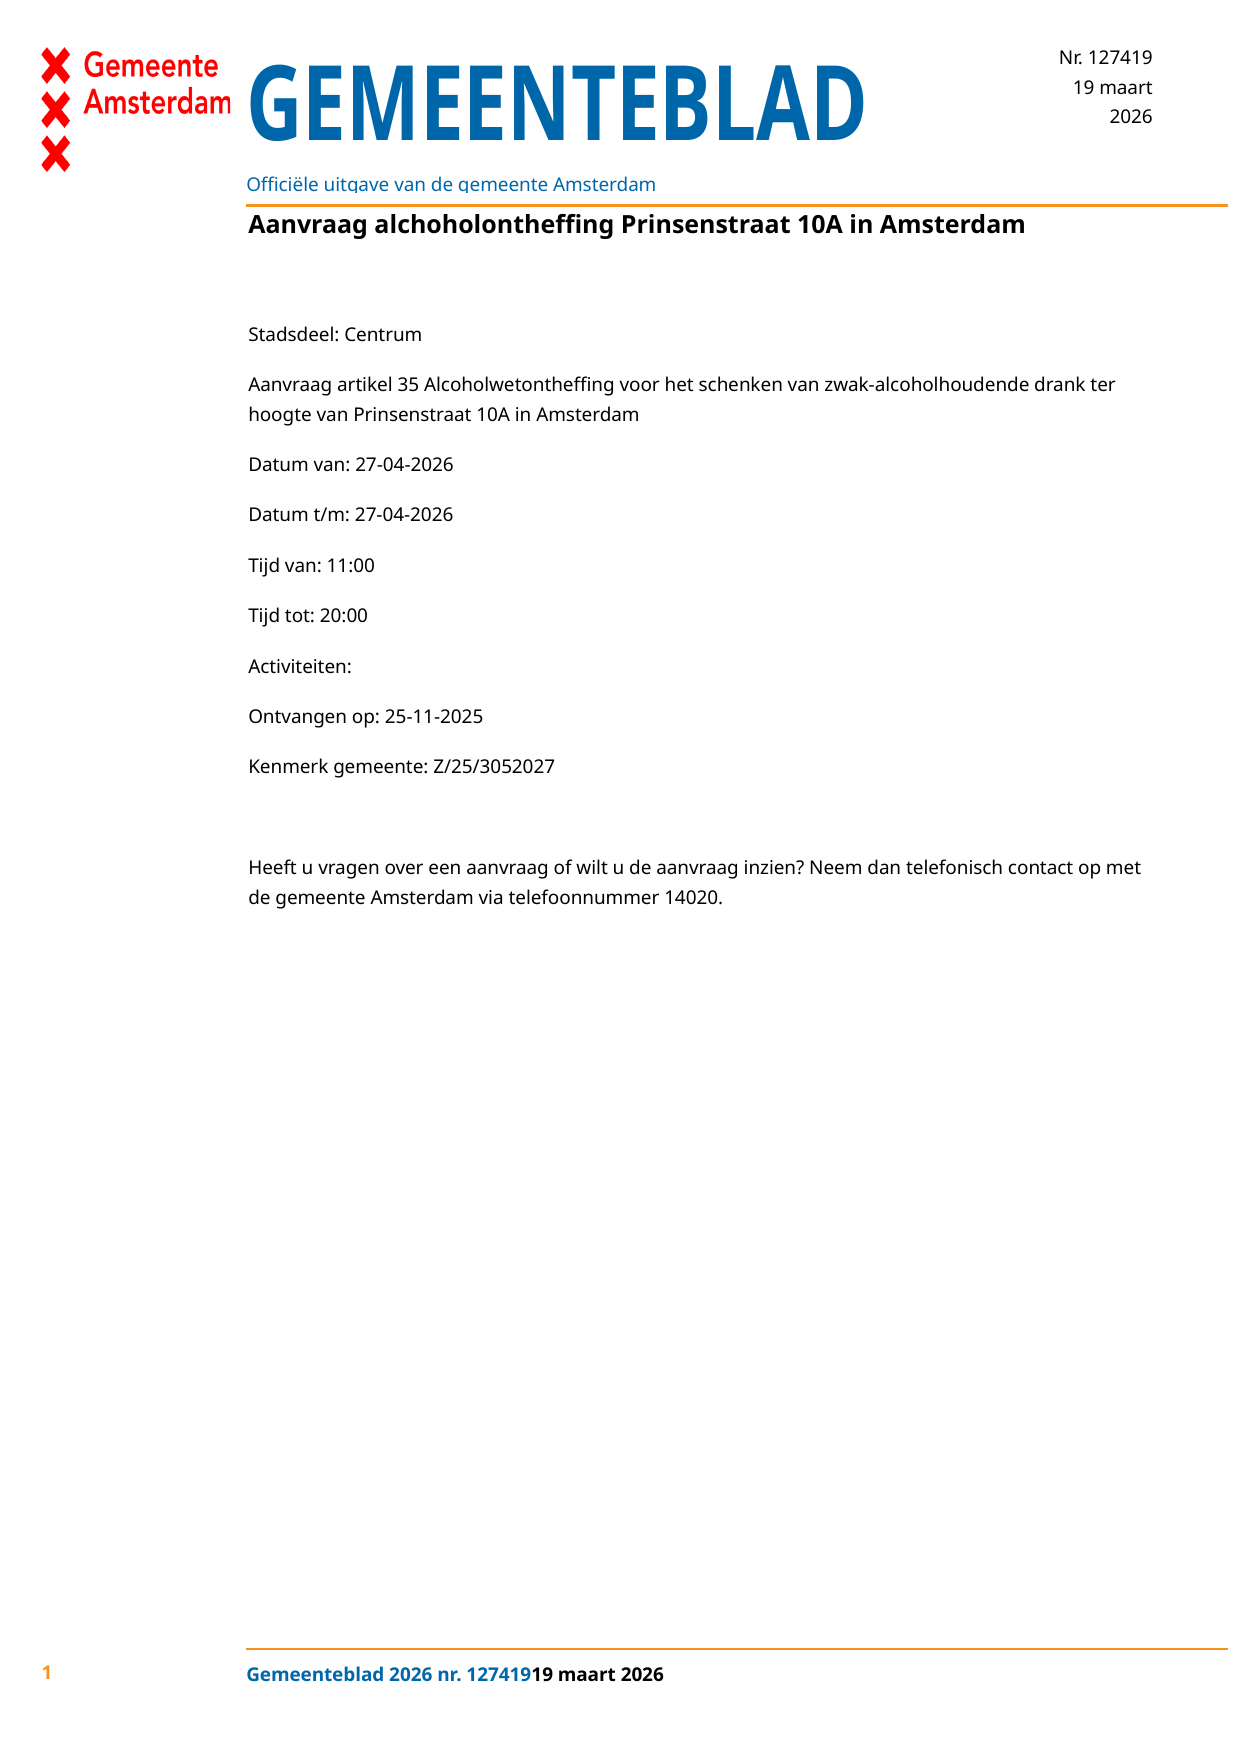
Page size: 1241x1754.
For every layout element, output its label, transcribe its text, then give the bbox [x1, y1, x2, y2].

text Stadsdeel: Centrum [248, 321, 1152, 346]
text Activiteiten: [248, 653, 1152, 678]
text Ontvangen op: 25-11-2025 [248, 703, 1152, 729]
text Heeft u vragen over een aanvraag of wilt u de aanvraag inzien? Neem dan telefonisch contact op met de gemeente Amsterdam via telefoonnummer 14020. [248, 854, 1152, 910]
text Kenmerk gemeente: Z/25/3052027 [248, 754, 1152, 779]
text Tijd tot: 20:00 [248, 602, 1152, 628]
text Aanvraag alchoholontheffing Prinsenstraat 10A in Amsterdam [248, 207, 1152, 241]
text Tijd van: 11:00 [248, 552, 1152, 578]
text Aanvraag artikel 35 Alcoholwetontheffing voor het schenken van zwak-alcoholhoudende drank ter hoogte van Prinsenstraat 10A in Amsterdam [248, 371, 1152, 426]
text Datum t/m: 27-04-2026 [248, 502, 1152, 527]
picture [41, 47, 231, 172]
text Datum van: 27-04-2026 [248, 451, 1152, 477]
